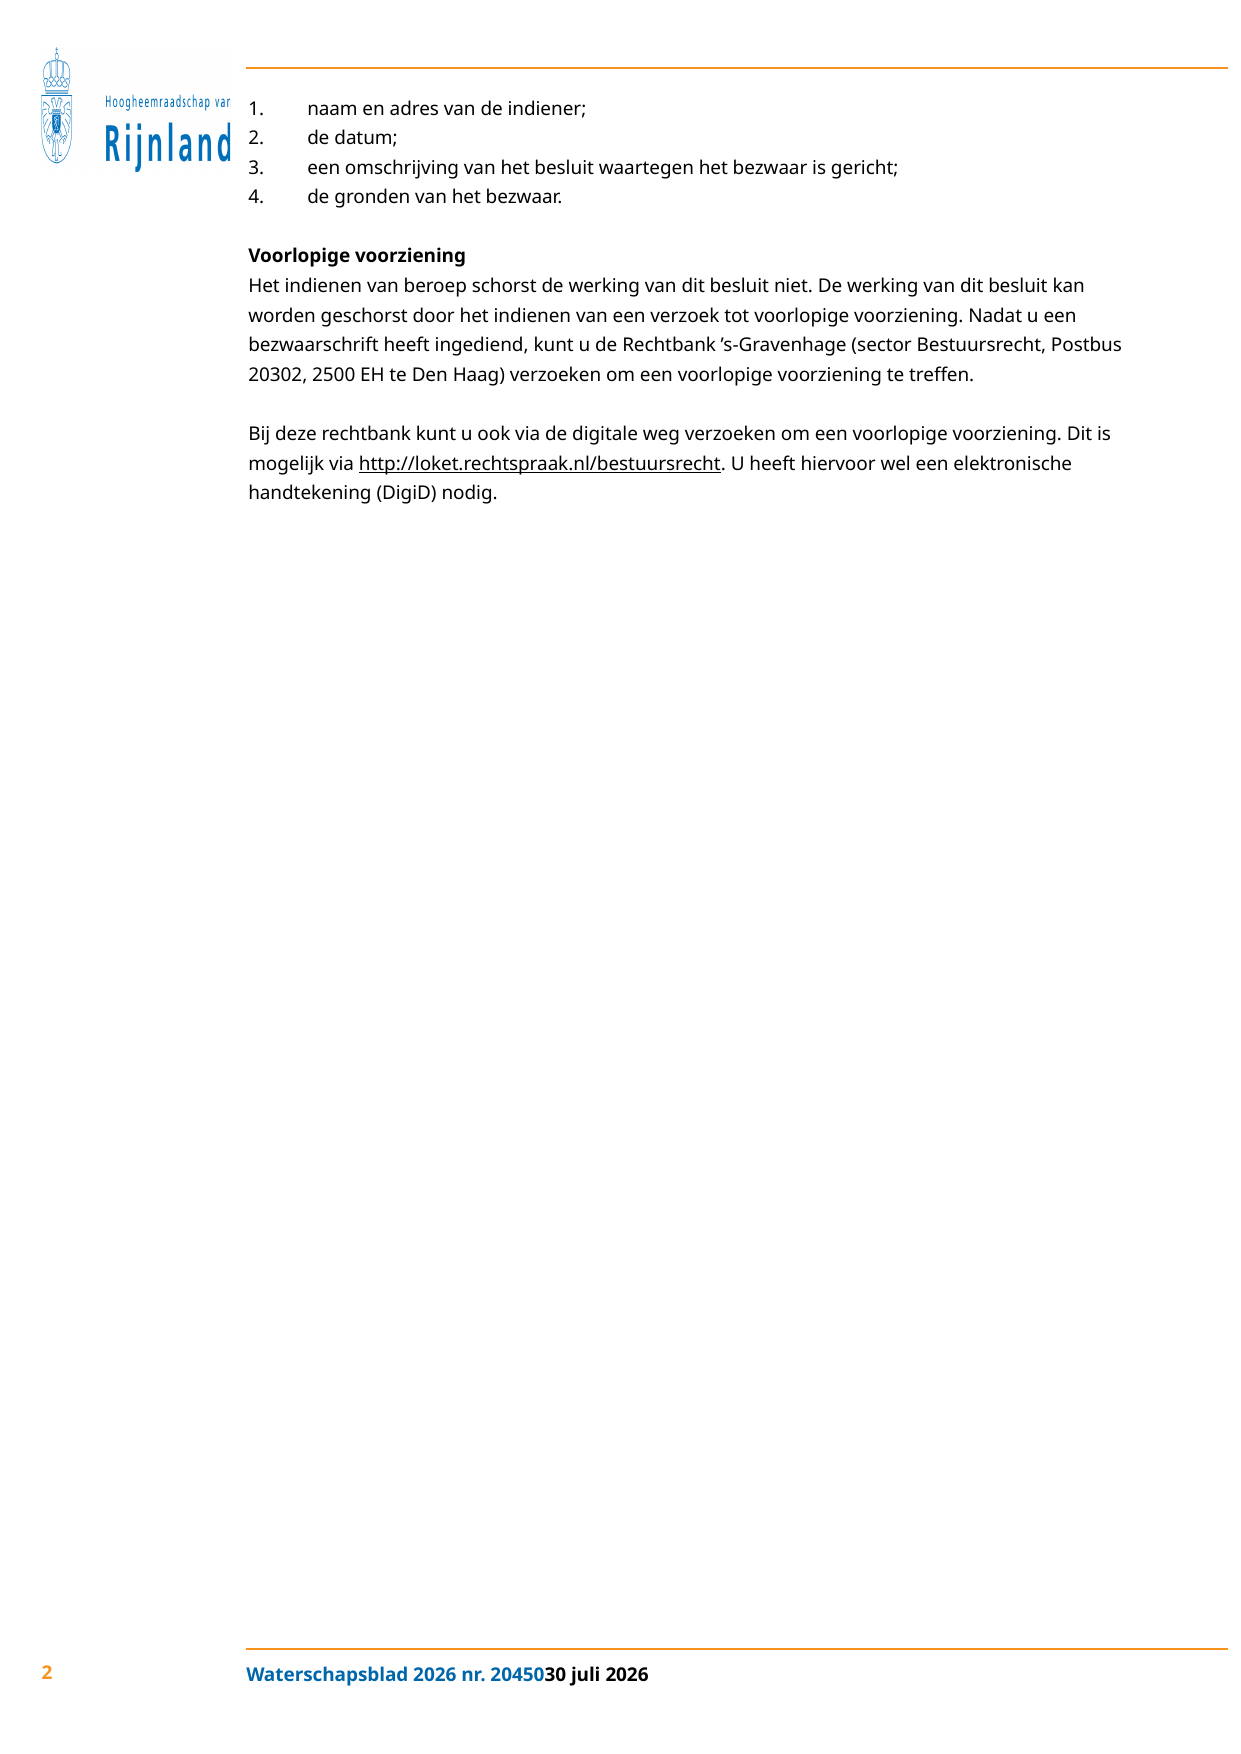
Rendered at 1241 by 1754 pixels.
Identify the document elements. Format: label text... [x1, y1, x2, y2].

list de datum; [248, 124, 1152, 150]
text Het indienen van beroep schorst de werking van dit besluit niet. De werking van dit besluit kan worden geschorst door het indienen van een verzoek tot voorlopige voorziening. Nadat u een bezwaarschrift heeft ingediend, kunt u de Rechtbank ’s-Gravenhage (sector Bestuursrecht, Postbus 20302, 2500 EH te Den Haag) verzoeken om een voorlopige voorziening te treffen. [248, 272, 1152, 387]
text Voorlopige voorziening [248, 243, 1152, 268]
list de gronden van het bezwaar. [248, 183, 1152, 209]
text Bij deze rechtbank kunt u ook via de digitale weg verzoeken om een voorlopige voorziening. Dit is mogelijk via http://loket.rechtspraak.nl/bestuursrecht. U heeft hiervoor wel een elektronische handtekening (DigiD) nodig. [248, 420, 1152, 505]
picture [41, 47, 231, 172]
list naam en adres van de indiener; [248, 95, 1152, 121]
list een omschrijving van het besluit waartegen het bezwaar is gericht; [248, 154, 1152, 180]
